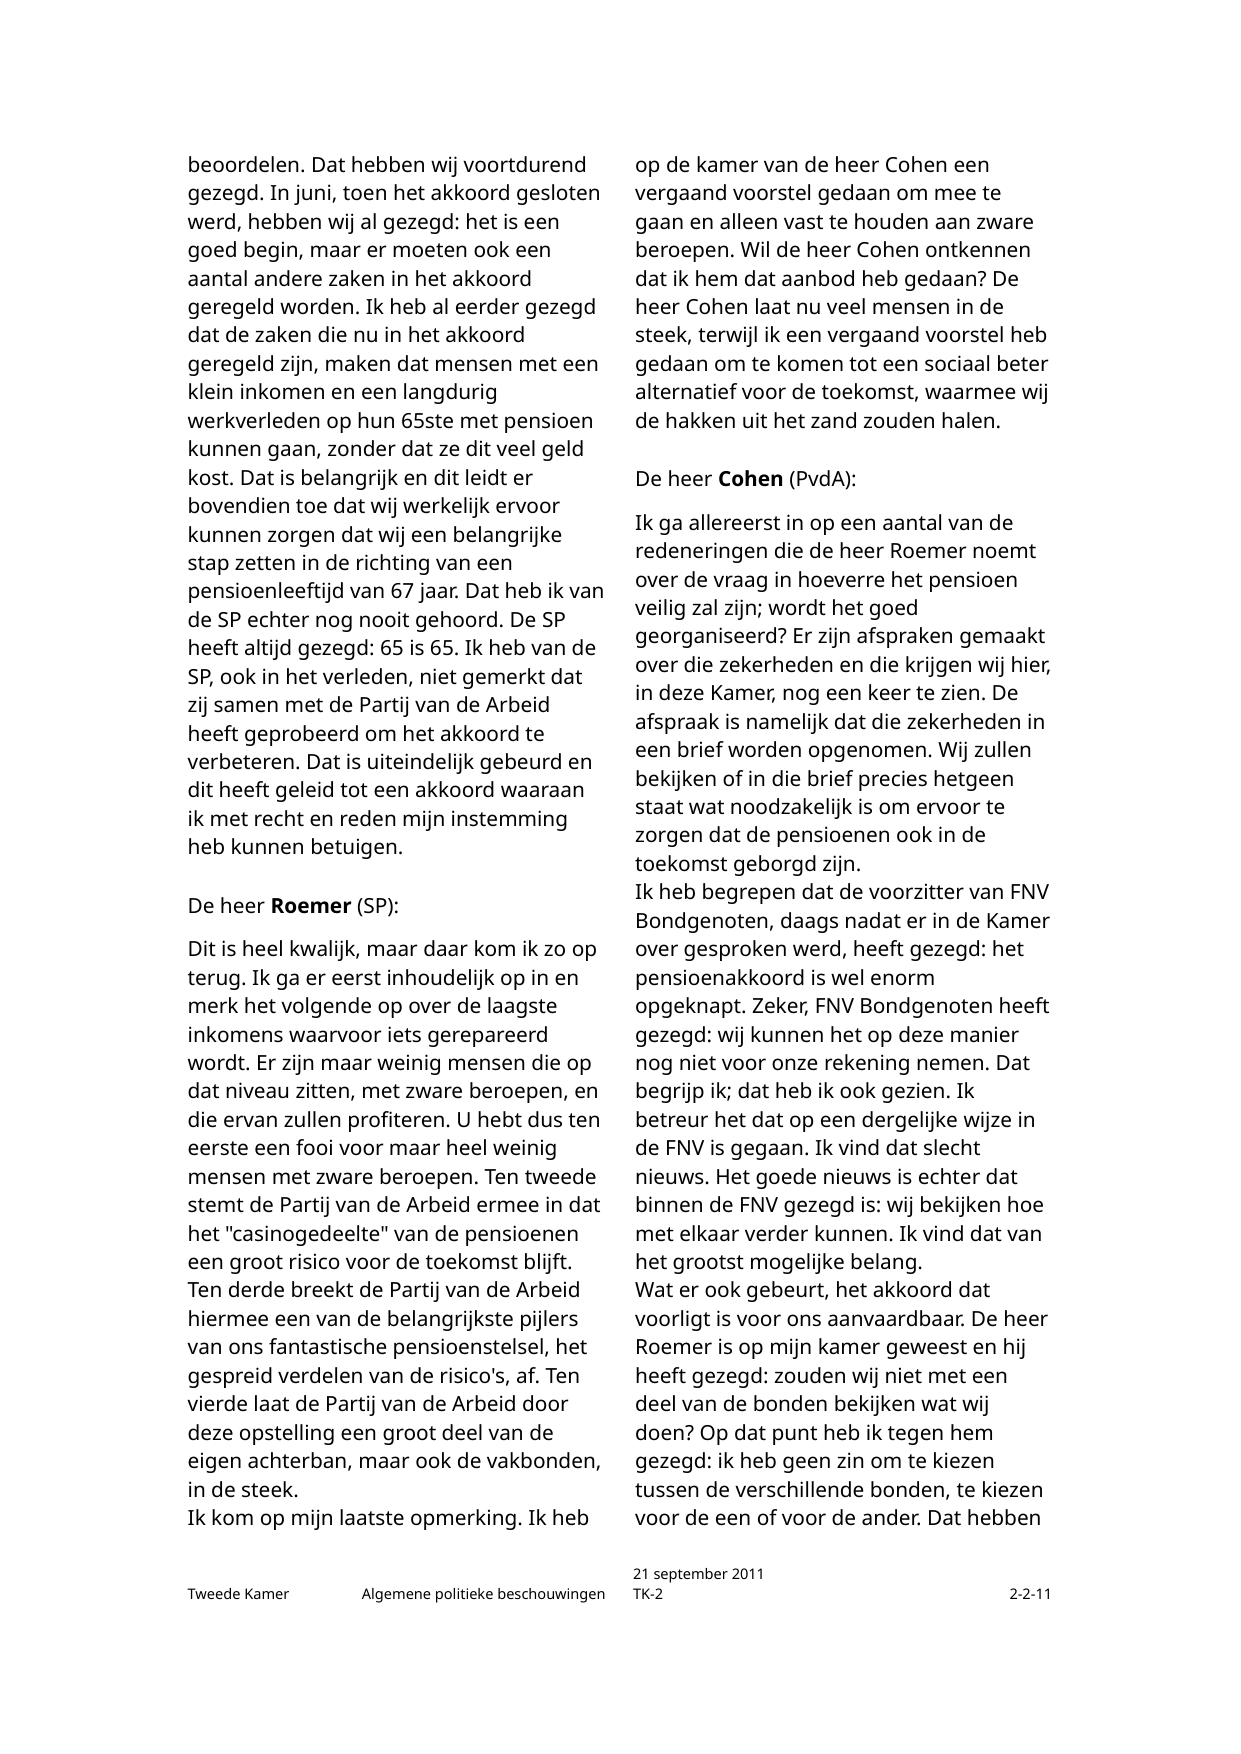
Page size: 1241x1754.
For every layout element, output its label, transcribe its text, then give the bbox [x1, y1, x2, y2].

text Ik ga allereerst in op een aantal van de redeneringen die de heer Roemer noemt over de vraag in hoeverre het pensioen veilig zal zijn; wordt het goed georganiseerd? Er zijn afspraken gemaakt over die zekerheden en die krijgen wij hier, in deze Kamer, nog een keer te zien. De afspraak is namelijk dat die zekerheden in een brief worden opgenomen. Wij zullen bekijken of in die brief precies hetgeen staat wat noodzakelijk is om ervoor te zorgen dat de pensioenen ook in de toekomst geborgd zijn. [635, 508, 1053, 877]
text De heer Cohen (PvdA): [635, 464, 1053, 493]
text Dit is heel kwalijk, maar daar kom ik zo op terug. Ik ga er eerst inhoudelijk op in en merk het volgende op over de laagste inkomens waarvoor iets gerepareerd wordt. Er zijn maar weinig mensen die op dat niveau zitten, met zware beroepen, en die ervan zullen profiteren. U hebt dus ten eerste een fooi voor maar heel weinig mensen met zware beroepen. Ten tweede stemt de Partij van de Arbeid ermee in dat het "casinogedeelte" van de pensioenen een groot risico voor de toekomst blijft. Ten derde breekt de Partij van de Arbeid hiermee een van de belangrijkste pijlers van ons fantastische pensioenstelsel, het gespreid verdelen van de risico's, af. Ten vierde laat de Partij van de Arbeid door deze opstelling een groot deel van de eigen achterban, maar ook de vakbonden, in de steek. [187, 934, 605, 1503]
text op de kamer van de heer Cohen een vergaand voorstel gedaan om mee te gaan en alleen vast te houden aan zware beroepen. Wil de heer Cohen ontkennen dat ik hem dat aanbod heb gedaan? De heer Cohen laat nu veel mensen in de steek, terwijl ik een vergaand voorstel heb gedaan om te komen tot een sociaal beter alternatief voor de toekomst, waarmee wij de hakken uit het zand zouden halen. [635, 150, 1053, 434]
text beoordelen. Dat hebben wij voortdurend gezegd. In juni, toen het akkoord gesloten werd, hebben wij al gezegd: het is een goed begin, maar er moeten ook een aantal andere zaken in het akkoord geregeld worden. Ik heb al eerder gezegd dat de zaken die nu in het akkoord geregeld zijn, maken dat mensen met een klein inkomen en een langdurig werkverleden op hun 65ste met pensioen kunnen gaan, zonder dat ze dit veel geld kost. Dat is belangrijk en dit leidt er bovendien toe dat wij werkelijk ervoor kunnen zorgen dat wij een belangrijke stap zetten in de richting van een pensioenleeftijd van 67 jaar. Dat heb ik van de SP echter nog nooit gehoord. De SP heeft altijd gezegd: 65 is 65. Ik heb van de SP, ook in het verleden, niet gemerkt dat zij samen met de Partij van de Arbeid heeft geprobeerd om het akkoord te verbeteren. Dat is uiteindelijk gebeurd en dit heeft geleid tot een akkoord waaraan ik met recht en reden mijn instemming heb kunnen betuigen. [187, 150, 605, 861]
text Wat er ook gebeurt, het akkoord dat voorligt is voor ons aanvaardbaar. De heer Roemer is op mijn kamer geweest en hij heeft gezegd: zouden wij niet met een deel van de bonden bekijken wat wij doen? Op dat punt heb ik tegen hem gezegd: ik heb geen zin om te kiezen tussen de verschillende bonden, te kiezen voor de een of voor de ander. Dat hebben [635, 1276, 1053, 1532]
text Ik heb begrepen dat de voorzitter van FNV Bondgenoten, daags nadat er in de Kamer over gesproken werd, heeft gezegd: het pensioenakkoord is wel enorm opgeknapt. Zeker, FNV Bondgenoten heeft gezegd: wij kunnen het op deze manier nog niet voor onze rekening nemen. Dat begrijp ik; dat heb ik ook gezien. Ik betreur het dat op een dergelijke wijze in de FNV is gegaan. Ik vind dat slecht nieuws. Het goede nieuws is echter dat binnen de FNV gezegd is: wij bekijken hoe met elkaar verder kunnen. Ik vind dat van het grootst mogelijke belang. [635, 877, 1053, 1276]
text De heer Roemer (SP): [187, 891, 605, 919]
text Ik kom op mijn laatste opmerking. Ik heb [187, 1503, 605, 1532]
